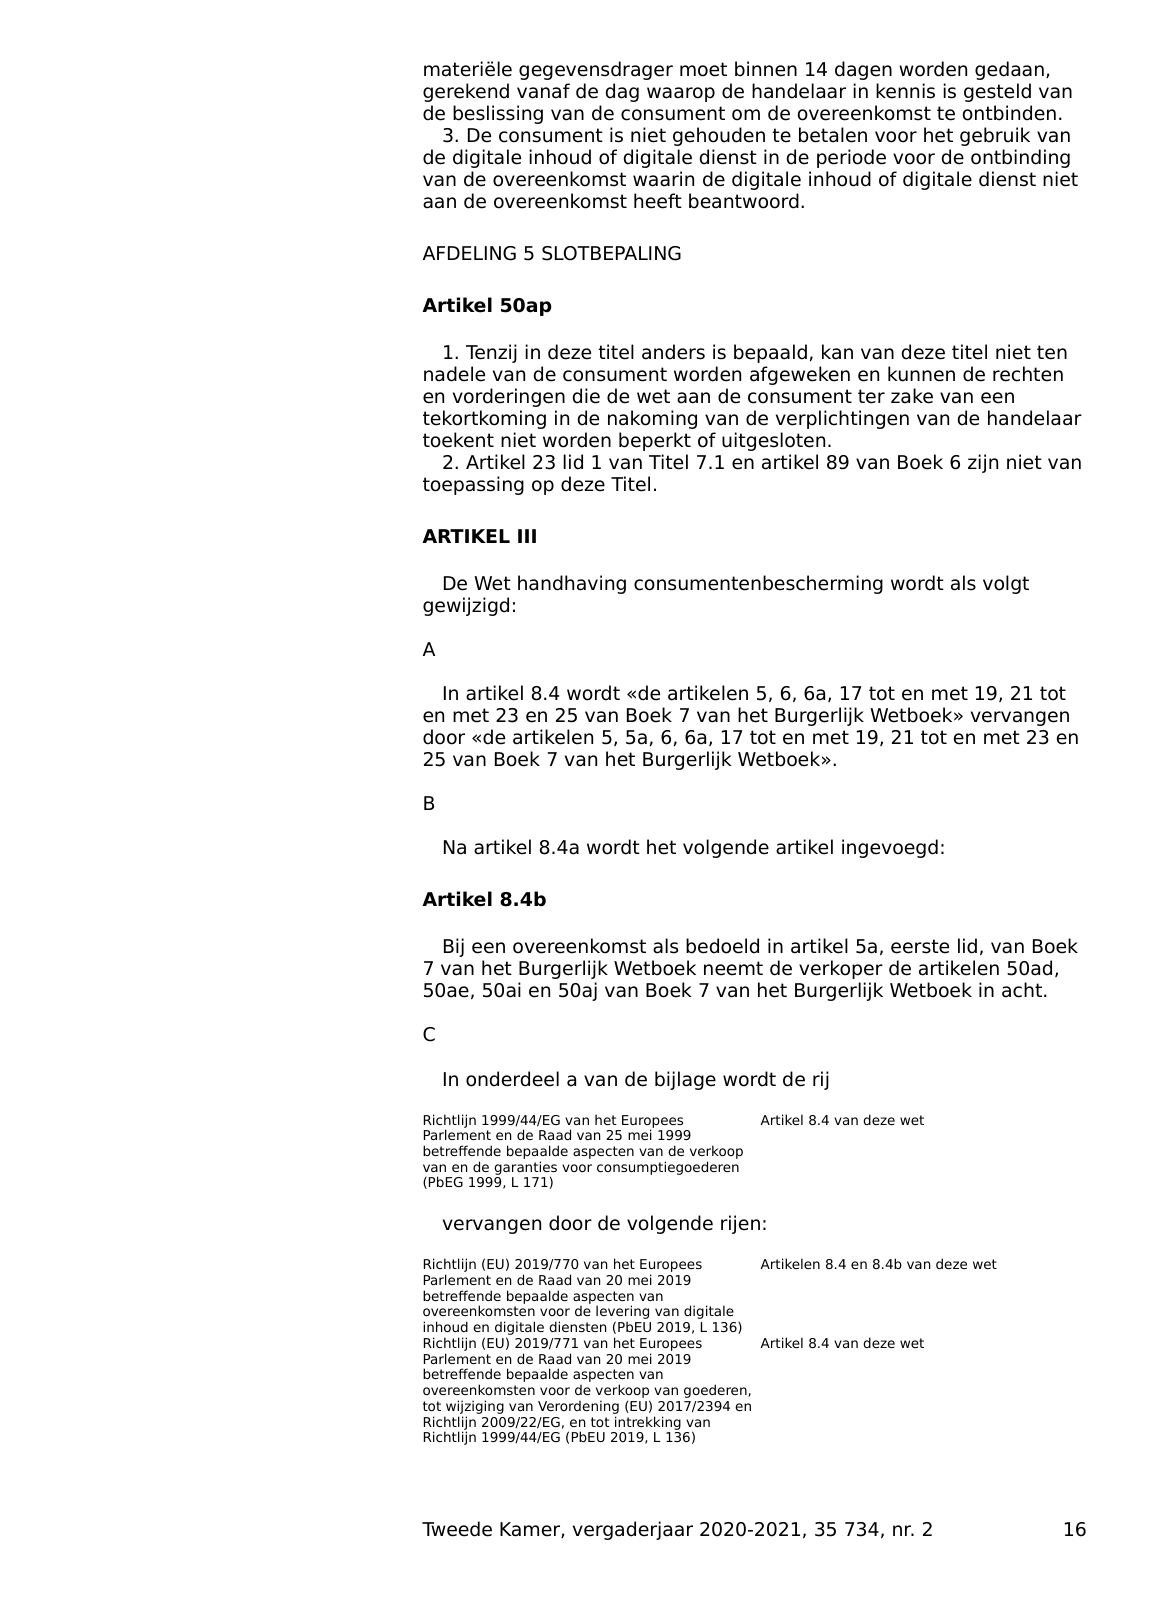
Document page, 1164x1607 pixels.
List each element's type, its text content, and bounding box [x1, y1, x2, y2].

text B [422, 793, 1087, 815]
text A [422, 639, 1087, 661]
text 1. Tenzij in deze titel anders is bepaald, kan van deze titel niet ten nadele van de consument worden afgeweken en kunnen de rechten en vorderingen die de wet aan de consument ter zake van een tekortkoming in de nakoming van de verplichtingen van de handelaar toekent niet worden beperkt of uitgesloten. [422, 342, 1087, 452]
table_header Artikel 8.4 van deze wet [754, 1113, 1087, 1191]
table_header Richtlijn 1999/44/EG van het Europees Parlement en de Raad van 25 mei 1999 betreffende bepaalde aspecten van de verkoop van en de garanties voor consumptiegoederen (PbEG 1999, L 171) [422, 1113, 754, 1191]
text De Wet handhaving consumentenbescherming wordt als volgt gewijzigd: [422, 573, 1087, 617]
subtitle AFDELING 5 SLOTBEPALING [422, 243, 1087, 265]
text In artikel 8.4 wordt «de artikelen 5, 6, 6a, 17 tot en met 19, 21 tot en met 23 en 25 van Boek 7 van het Burgerlijk Wetboek» vervangen door «de artikelen 5, 5a, 6, 6a, 17 tot en met 19, 21 tot en met 23 en 25 van Boek 7 van het Burgerlijk Wetboek». [422, 683, 1087, 771]
text Bij een overeenkomst als bedoeld in artikel 5a, eerste lid, van Boek 7 van het Burgerlijk Wetboek neemt de verkoper de artikelen 50ad, 50ae, 50ai en 50aj van Boek 7 van het Burgerlijk Wetboek in acht. [422, 936, 1087, 1002]
table_header Artikelen 8.4 en 8.4b van deze wet [754, 1257, 1087, 1336]
subtitle Artikel 8.4b [422, 889, 1087, 911]
text vervangen door de volgende rijen: [422, 1213, 1087, 1235]
text C [422, 1024, 1087, 1046]
table_cell Richtlijn (EU) 2019/771 van het Europees Parlement en de Raad van 20 mei 2019 betreffende bepaalde aspecten van overeenkomsten voor de verkoop van goederen, tot wijziging van Verordening (EU) 2017/2394 en Richtlijn 2009/22/EG, en tot intrekking van Richtlijn 1999/44/EG (PbEU 2019, L 136) [422, 1336, 754, 1446]
subtitle Artikel 50ap [422, 295, 1087, 317]
table_header Richtlijn (EU) 2019/770 van het Europees Parlement en de Raad van 20 mei 2019 betreffende bepaalde aspecten van overeenkomsten voor de levering van digitale inhoud en digitale diensten (PbEU 2019, L 136) [422, 1257, 754, 1336]
table_cell Artikel 8.4 van deze wet [754, 1336, 1087, 1446]
subtitle ARTIKEL III [422, 526, 1087, 548]
text 3. De consument is niet gehouden te betalen voor het gebruik van de digitale inhoud of digitale dienst in de periode voor de ontbinding van de overeenkomst waarin de digitale inhoud of digitale dienst niet aan de overeenkomst heeft beantwoord. [422, 125, 1087, 213]
text In onderdeel a van de bijlage wordt de rij [422, 1068, 1087, 1091]
text 2. Artikel 23 lid 1 van Titel 7.1 en artikel 89 van Boek 6 zijn niet van toepassing op deze Titel. [422, 452, 1087, 496]
text materiële gegevensdrager moet binnen 14 dagen worden gedaan, gerekend vanaf de dag waarop de handelaar in kennis is gesteld van de beslissing van de consument om de overeenkomst te ontbinden. [422, 59, 1087, 125]
text Na artikel 8.4a wordt het volgende artikel ingevoegd: [422, 837, 1087, 859]
